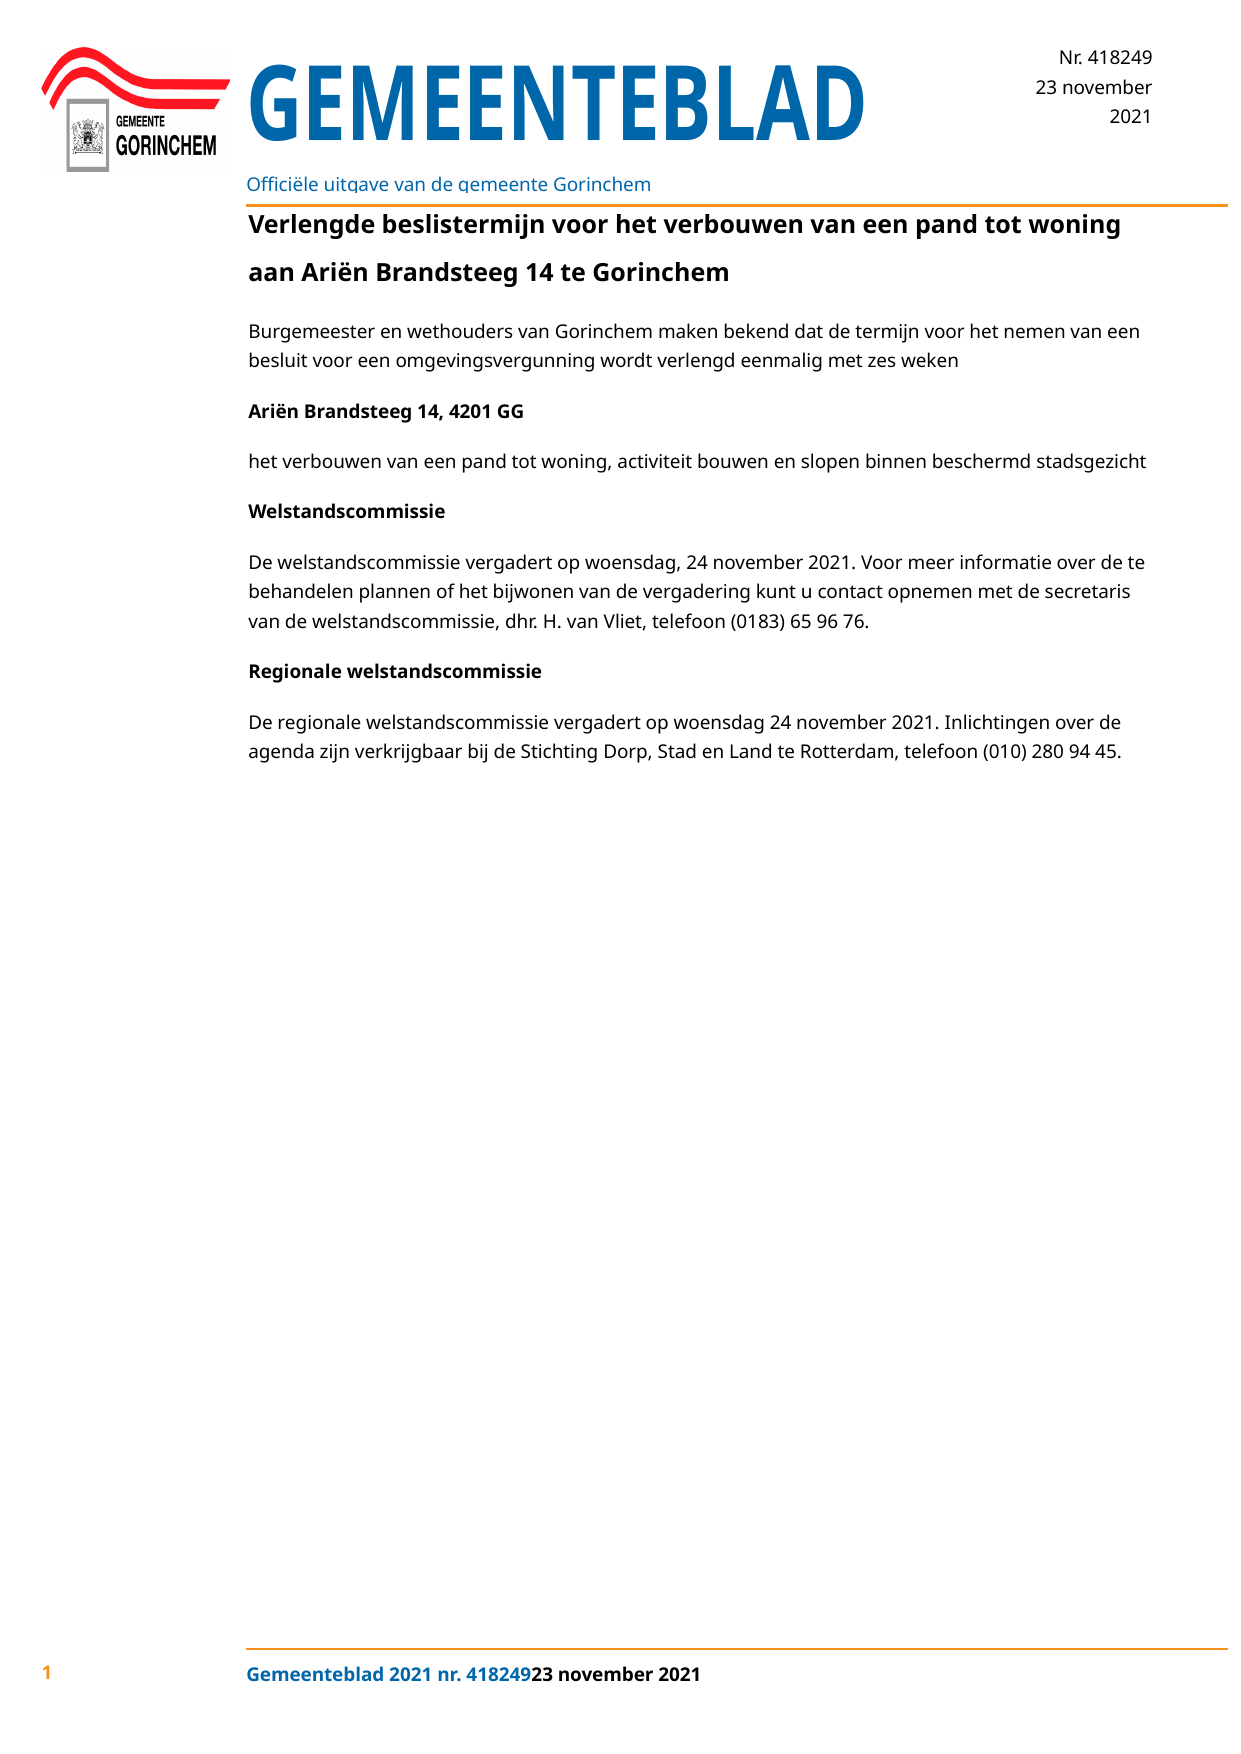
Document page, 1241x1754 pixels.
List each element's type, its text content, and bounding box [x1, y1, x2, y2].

text De welstandscommissie vergadert op woensdag, 24 november 2021. Voor meer informatie over de te behandelen plannen of het bijwonen van de vergadering kunt u contact opnemen met de secretaris van de welstandscommissie, dhr. H. van Vliet, telefoon (0183) 65 96 76. [248, 549, 1152, 634]
text Verlengde beslistermijn voor het verbouwen van een pand tot woning aan Ariën Brandsteeg 14 te Gorinchem [248, 207, 1152, 288]
text De regionale welstandscommissie vergadert op woensdag 24 november 2021. Inlichtingen over de agenda zijn verkrijgbaar bij de Stichting Dorp, Stad en Land te Rotterdam, telefoon (010) 280 94 45. [248, 709, 1152, 764]
text Welstandscommissie [248, 499, 1152, 524]
text het verbouwen van een pand tot woning, activiteit bouwen en slopen binnen beschermd stadsgezicht [248, 448, 1152, 474]
text Regionale welstandscommissie [248, 659, 1152, 684]
text Burgemeester en wethouders van Gorinchem maken bekend dat de termijn voor het nemen van een besluit voor een omgevingsvergunning wordt verlengd eenmalig met zes weken [248, 318, 1152, 373]
picture [41, 47, 231, 172]
text Ariën Brandsteeg 14, 4201 GG [248, 398, 1152, 424]
